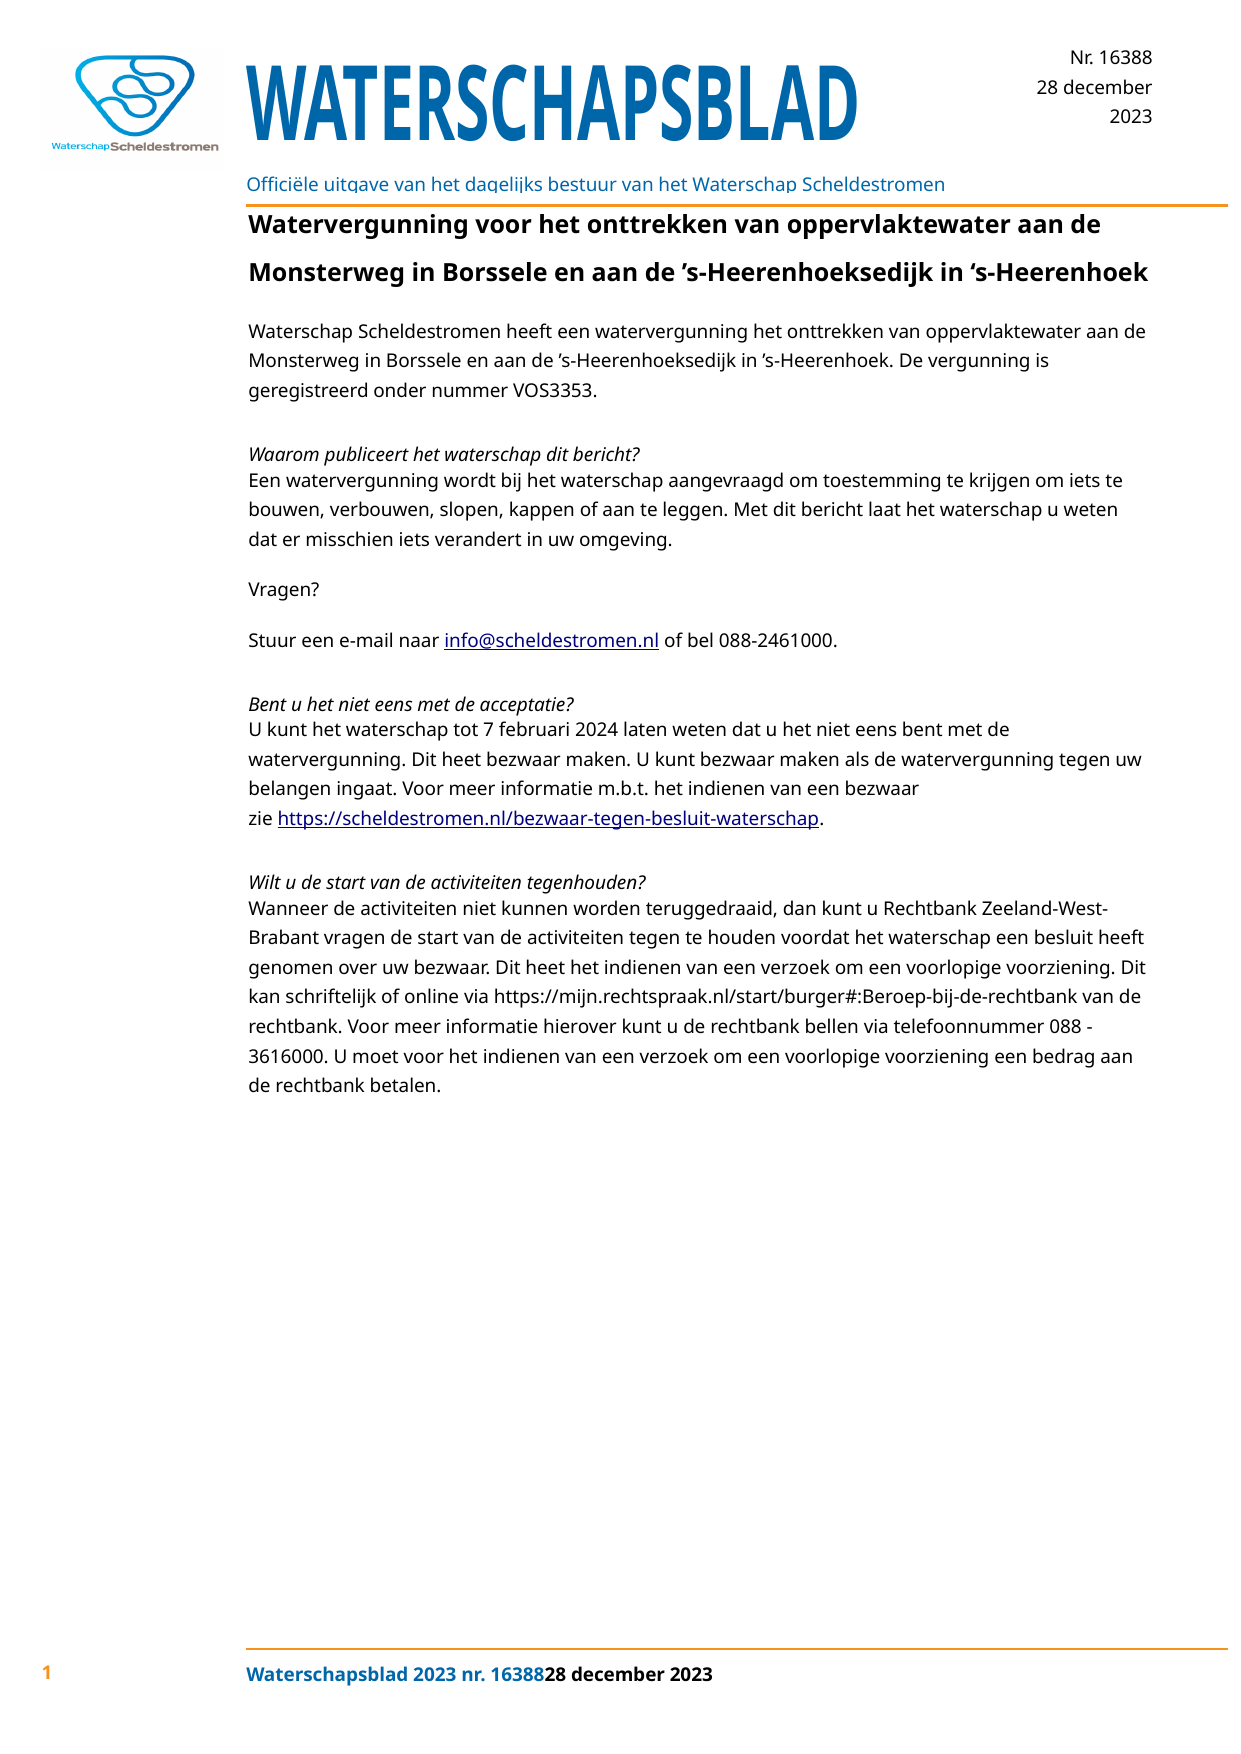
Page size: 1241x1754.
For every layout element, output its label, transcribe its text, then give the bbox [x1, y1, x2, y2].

text Een watervergunning wordt bij het waterschap aangevraagd om toestemming te krijgen om iets te bouwen, verbouwen, slopen, kappen of aan te leggen. Met dit bericht laat het waterschap u weten dat er misschien iets verandert in uw omgeving. [248, 467, 1152, 552]
text Wilt u de start van de activiteiten tegenhouden? [248, 869, 1152, 895]
text Watervergunning voor het onttrekken van oppervlaktewater aan de Monsterweg in Borssele en aan de ’s-Heerenhoeksedijk in ‘s-Heerenhoek [248, 207, 1152, 288]
text Stuur een e-mail naar info@scheldestromen.nl of bel 088-2461000. [248, 627, 1152, 652]
text Waarom publiceert het waterschap dit bericht? [248, 441, 1152, 467]
picture [41, 47, 231, 172]
text Bent u het niet eens met de acceptatie? [248, 691, 1152, 716]
text U kunt het waterschap tot 7 februari 2024 laten weten dat u het niet eens bent met de watervergunning. Dit heet bezwaar maken. U kunt bezwaar maken als de watervergunning tegen uw belangen ingaat. Voor meer informatie m.b.t. het indienen van een bezwaar zie https://scheldestromen.nl/bezwaar-tegen-besluit-waterschap. [248, 716, 1152, 831]
text Vragen? [248, 576, 1152, 602]
text Waterschap Scheldestromen heeft een watervergunning het onttrekken van oppervlaktewater aan de Monsterweg in Borssele en aan de ’s-Heerenhoeksedijk in ’s-Heerenhoek. De vergunning is geregistreerd onder nummer VOS3353. [248, 318, 1152, 403]
text Wanneer de activiteiten niet kunnen worden teruggedraaid, dan kunt u Rechtbank Zeeland-West-Brabant vragen de start van de activiteiten tegen te houden voordat het waterschap een besluit heeft genomen over uw bezwaar. Dit heet het indienen van een verzoek om een voorlopige voorziening. Dit kan schriftelijk of online via https://mijn.rechtspraak.nl/start/burger#:Beroep-bij-de-rechtbank van de rechtbank. Voor meer informatie hierover kunt u de rechtbank bellen via telefoonnummer 088 - 3616000. U moet voor het indienen van een verzoek om een voorlopige voorziening een bedrag aan de rechtbank betalen. [248, 895, 1152, 1098]
